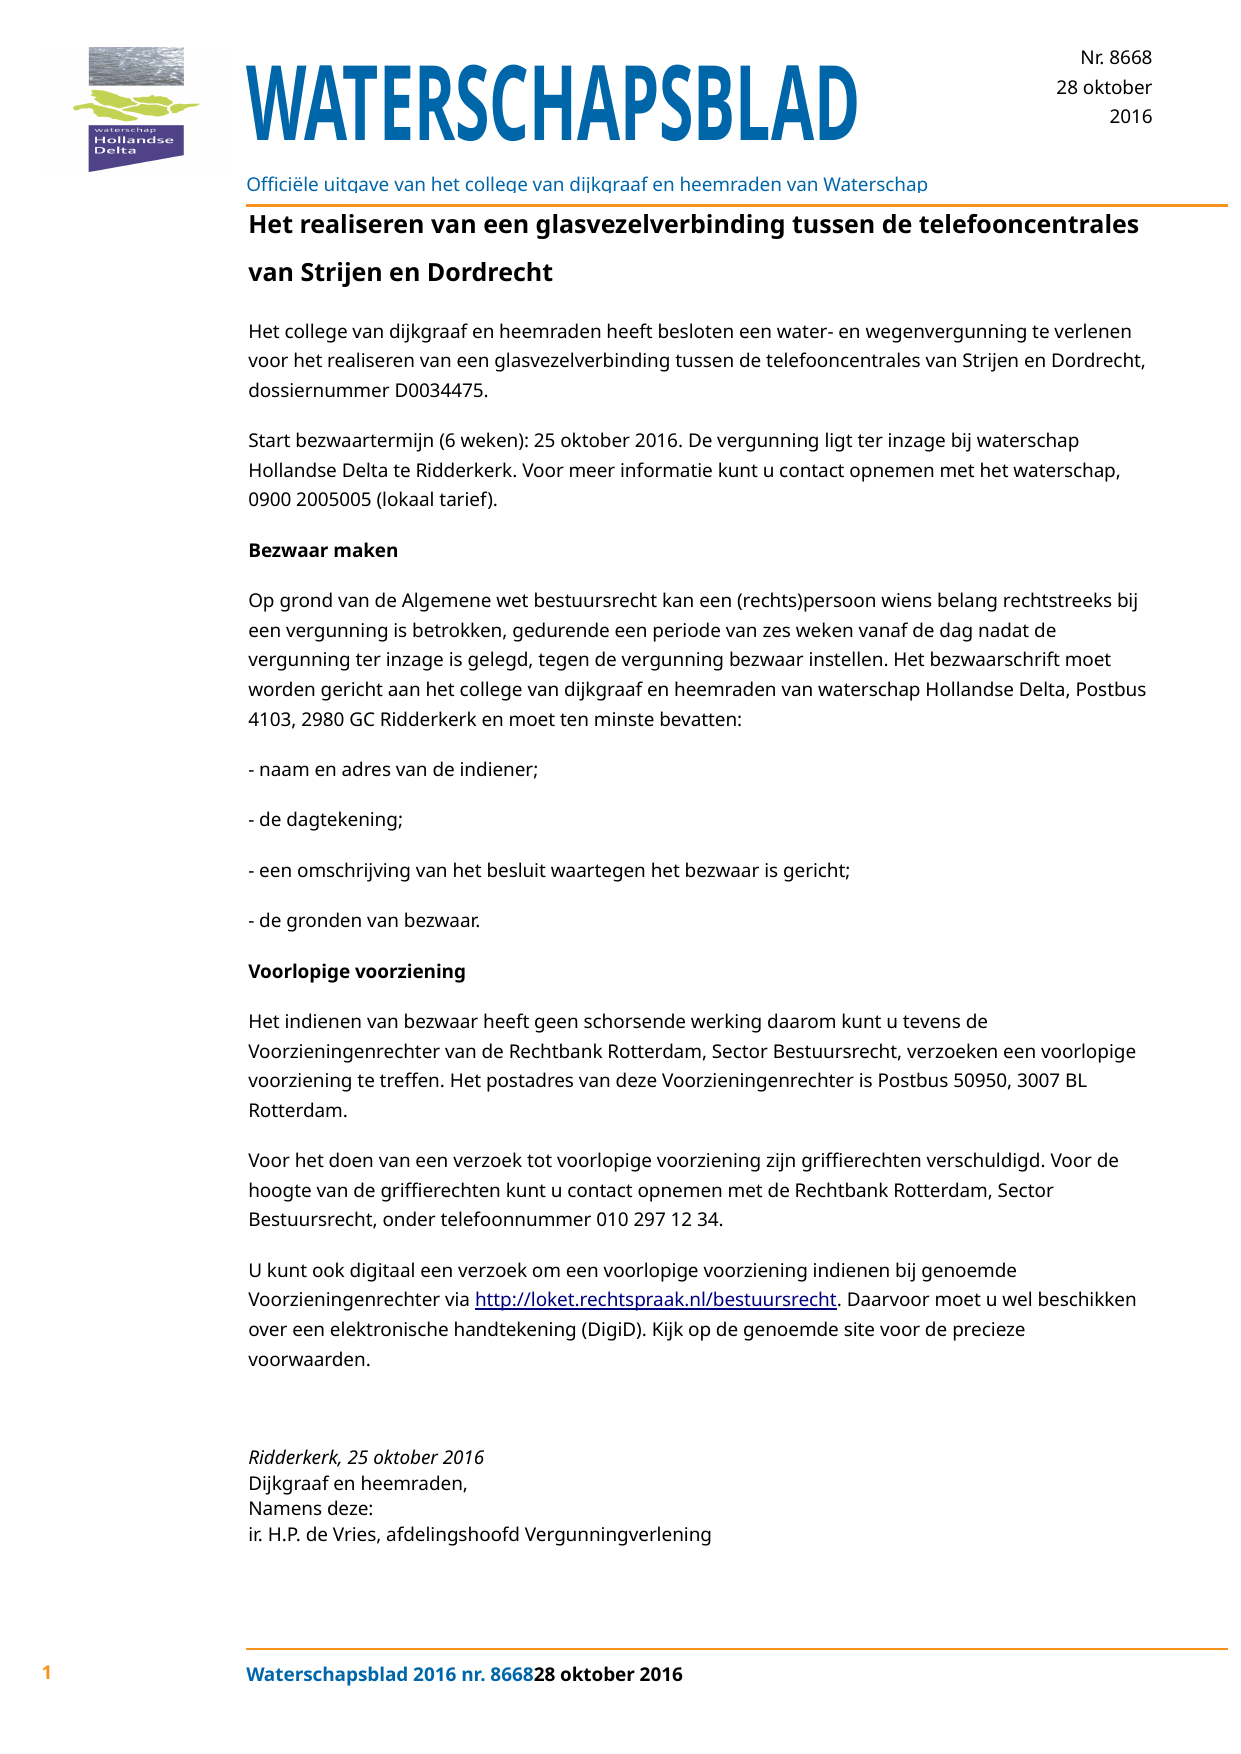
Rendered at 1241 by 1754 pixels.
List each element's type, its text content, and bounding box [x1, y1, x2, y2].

text - een omschrijving van het besluit waartegen het bezwaar is gericht; [248, 857, 1152, 883]
text Ridderkerk, 25 oktober 2016 [248, 1444, 1152, 1470]
text - naam en adres van de indiener; [248, 756, 1152, 782]
text Het indienen van bezwaar heeft geen schorsende werking daarom kunt u tevens de Voorzieningenrechter van de Rechtbank Rotterdam, Sector Bestuursrecht, verzoeken een voorlopige voorziening te treffen. Het postadres van deze Voorzieningenrechter is Postbus 50950, 3007 BL Rotterdam. [248, 1008, 1152, 1123]
text Dijkgraaf en heemraden, [248, 1470, 1152, 1496]
text U kunt ook digitaal een verzoek om een voorlopige voorziening indienen bij genoemde Voorzieningenrechter via http://loket.rechtspraak.nl/bestuursrecht. Daarvoor moet u wel beschikken over een elektronische handtekening (DigiD). Kijk op de genoemde site voor de precieze voorwaarden. [248, 1257, 1152, 1372]
text - de gronden van bezwaar. [248, 907, 1152, 933]
picture [41, 47, 231, 172]
text Bezwaar maken [248, 537, 1152, 563]
text Start bezwaartermijn (6 weken): 25 oktober 2016. De vergunning ligt ter inzage bij waterschap Hollandse Delta te Ridderkerk. Voor meer informatie kunt u contact opnemen met het waterschap, 0900 2005005 (lokaal tarief). [248, 427, 1152, 512]
text Het college van dijkgraaf en heemraden heeft besloten een water- en wegenvergunning te verlenen voor het realiseren van een glasvezelverbinding tussen de telefooncentrales van Strijen en Dordrecht, dossiernummer D0034475. [248, 318, 1152, 403]
text ir. H.P. de Vries, afdelingshoofd Vergunningverlening [248, 1521, 1152, 1547]
text Namens deze: [248, 1496, 1152, 1521]
text Het realiseren van een glasvezelverbinding tussen de telefooncentrales van Strijen en Dordrecht [248, 207, 1152, 288]
text - de dagtekening; [248, 807, 1152, 832]
text Op grond van de Algemene wet bestuursrecht kan een (rechts)persoon wiens belang rechtstreeks bij een vergunning is betrokken, gedurende een periode van zes weken vanaf de dag nadat de vergunning ter inzage is gelegd, tegen de vergunning bezwaar instellen. Het bezwaarschrift moet worden gericht aan het college van dijkgraaf en heemraden van waterschap Hollandse Delta, Postbus 4103, 2980 GC Ridderkerk en moet ten minste bevatten: [248, 587, 1152, 732]
text Voorlopige voorziening [248, 958, 1152, 984]
text Voor het doen van een verzoek tot voorlopige voorziening zijn griffierechten verschuldigd. Voor de hoogte van de griffierechten kunt u contact opnemen met de Rechtbank Rotterdam, Sector Bestuursrecht, onder telefoonnummer 010 297 12 34. [248, 1147, 1152, 1232]
